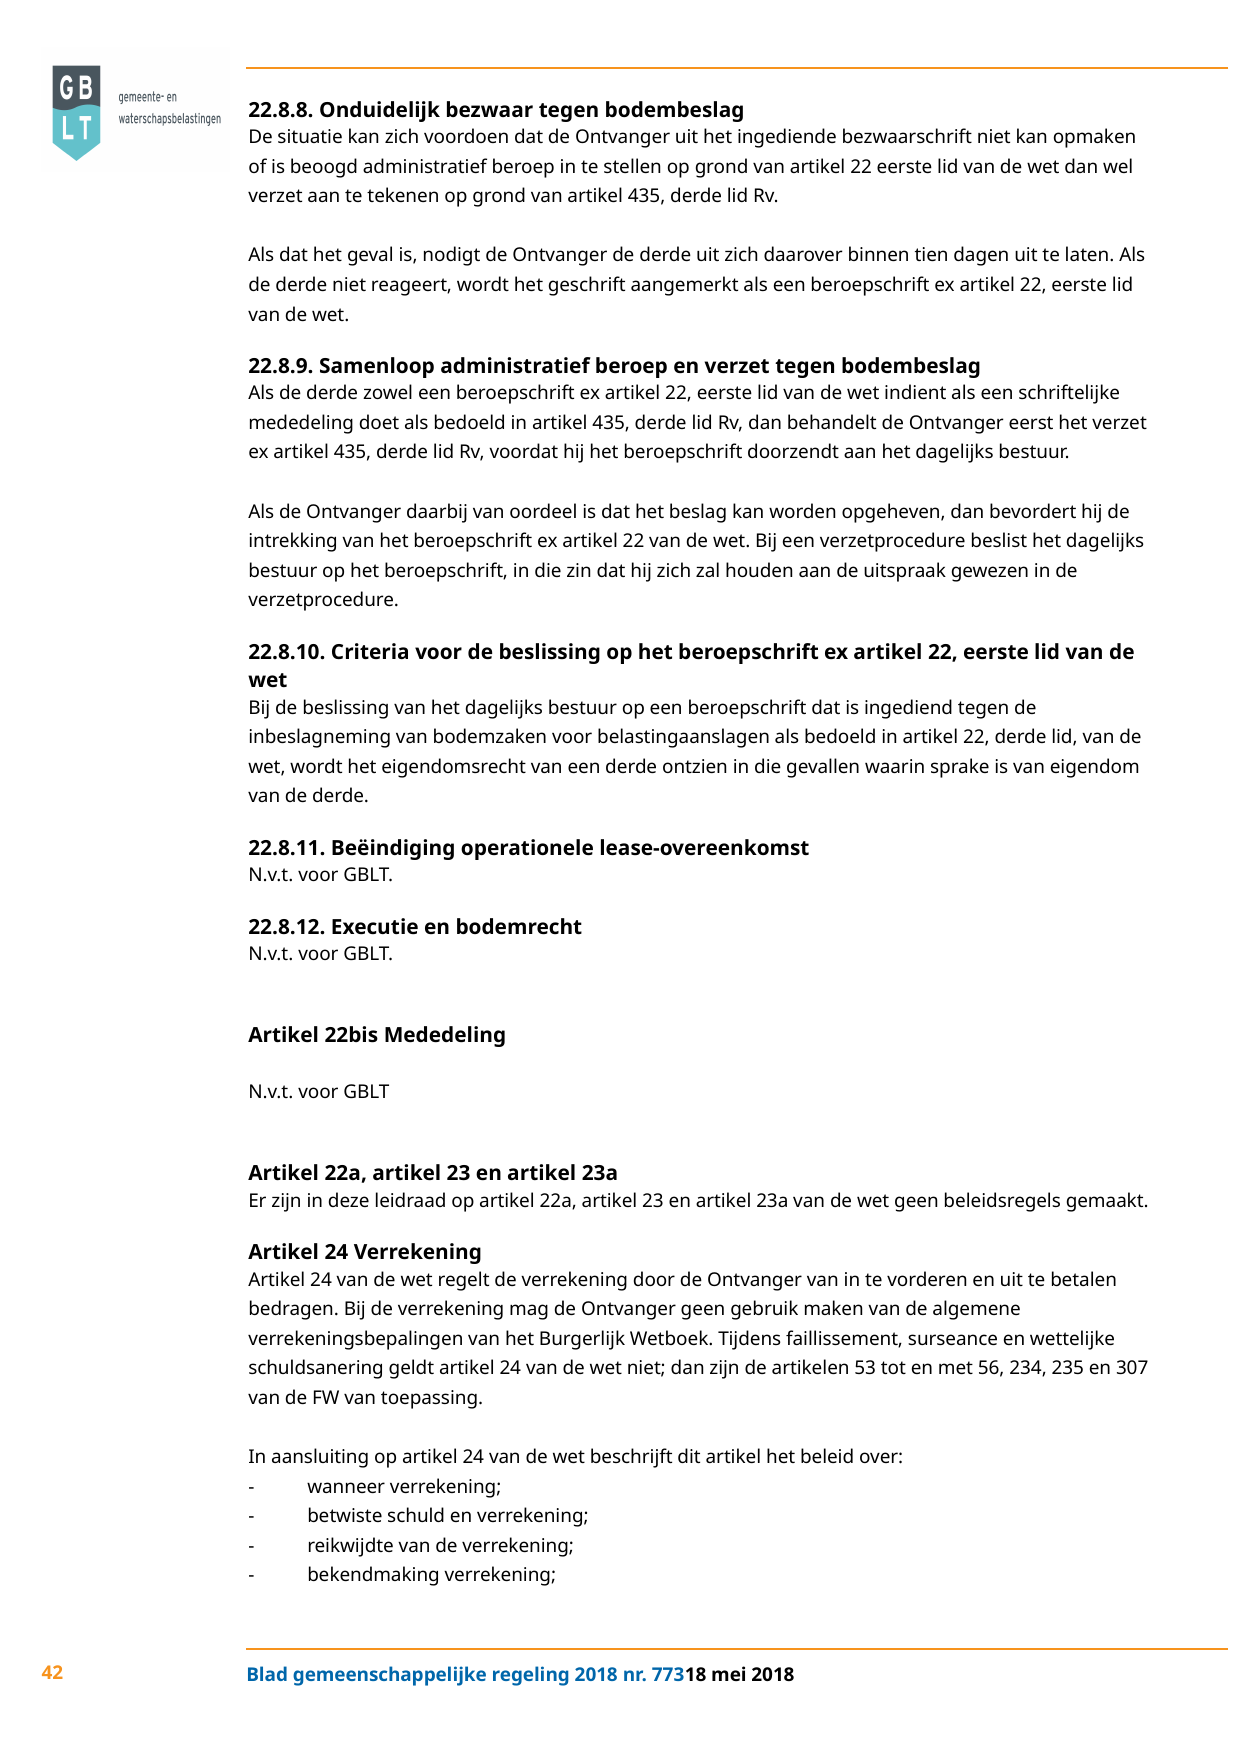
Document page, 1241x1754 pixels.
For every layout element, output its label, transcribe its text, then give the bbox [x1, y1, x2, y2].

text Artikel 24 van de wet regelt de verrekening door de Ontvanger van in te vorderen en uit te betalen bedragen. Bij de verrekening mag de Ontvanger geen gebruik maken van de algemene verrekeningsbepalingen van het Burgerlijk Wetboek. Tijdens faillissement, surseance en wettelijke schuldsanering geldt artikel 24 van de wet niet; dan zijn de artikelen 53 tot en met 56, 234, 235 en 307 van de FW van toepassing. [248, 1266, 1152, 1410]
text Als de Ontvanger daarbij van oordeel is dat het beslag kan worden opgeheven, dan bevordert hij de intrekking van het beroepschrift ex artikel 22 van de wet. Bij een verzetprocedure beslist het dagelijks bestuur op het beroepschrift, in die zin dat hij zich zal houden aan de uitspraak gewezen in de verzetprocedure. [248, 498, 1152, 612]
text N.v.t. voor GBLT [248, 1078, 1152, 1104]
text De situatie kan zich voordoen dat de Ontvanger uit het ingediende bezwaarschrift niet kan opmaken of is beoogd administratief beroep in te stellen op grond van artikel 22 eerste lid van de wet dan wel verzet aan te tekenen op grond van artikel 435, derde lid Rv. [248, 123, 1152, 208]
picture [41, 47, 231, 172]
text Als dat het geval is, nodigt de Ontvanger de derde uit zich daarover binnen tien dagen uit te laten. Als de derde niet reageert, wordt het geschrift aangemerkt als een beroepschrift ex artikel 22, eerste lid van de wet. [248, 242, 1152, 326]
list betwiste schuld en verrekening; [248, 1502, 1152, 1528]
text 22.8.12. Executie en bodemrecht [248, 912, 1152, 940]
text Artikel 22a, artikel 23 en artikel 23a [248, 1158, 1152, 1187]
text Als de derde zowel een beroepschrift ex artikel 22, eerste lid van de wet indient als een schriftelijke mededeling doet als bedoeld in artikel 435, derde lid Rv, dan behandelt de Ontvanger eerst het verzet ex artikel 435, derde lid Rv, voordat hij het beroepschrift doorzendt aan het dagelijks bestuur. [248, 379, 1152, 464]
text N.v.t. voor GBLT. [248, 940, 1152, 966]
text Bij de beslissing van het dagelijks bestuur op een beroepschrift dat is ingediend tegen de inbeslagneming van bodemzaken voor belastingaanslagen als bedoeld in artikel 22, derde lid, van de wet, wordt het eigendomsrecht van een derde ontzien in die gevallen waarin sprake is van eigendom van de derde. [248, 694, 1152, 808]
text Artikel 24 Verrekening [248, 1237, 1152, 1266]
text In aansluiting op artikel 24 van de wet beschrijft dit artikel het beleid over: [248, 1443, 1152, 1469]
text 22.8.11. Beëindiging operationele lease-overeenkomst [248, 833, 1152, 862]
list wanneer verrekening; [248, 1473, 1152, 1498]
text Artikel 22bis Mededeling [248, 1020, 1152, 1049]
text 22.8.8. Onduidelijk bezwaar tegen bodembeslag [248, 95, 1152, 123]
text 22.8.9. Samenloop administratief beroep en verzet tegen bodembeslag [248, 351, 1152, 379]
text N.v.t. voor GBLT. [248, 862, 1152, 887]
list reikwijdte van de verrekening; [248, 1532, 1152, 1558]
text Er zijn in deze leidraad op artikel 22a, artikel 23 en artikel 23a van de wet geen beleidsregels gemaakt. [248, 1187, 1152, 1213]
text 22.8.10. Criteria voor de beslissing op het beroepschrift ex artikel 22, eerste lid van de wet [248, 637, 1152, 694]
list bekendmaking verrekening; [248, 1562, 1152, 1587]
